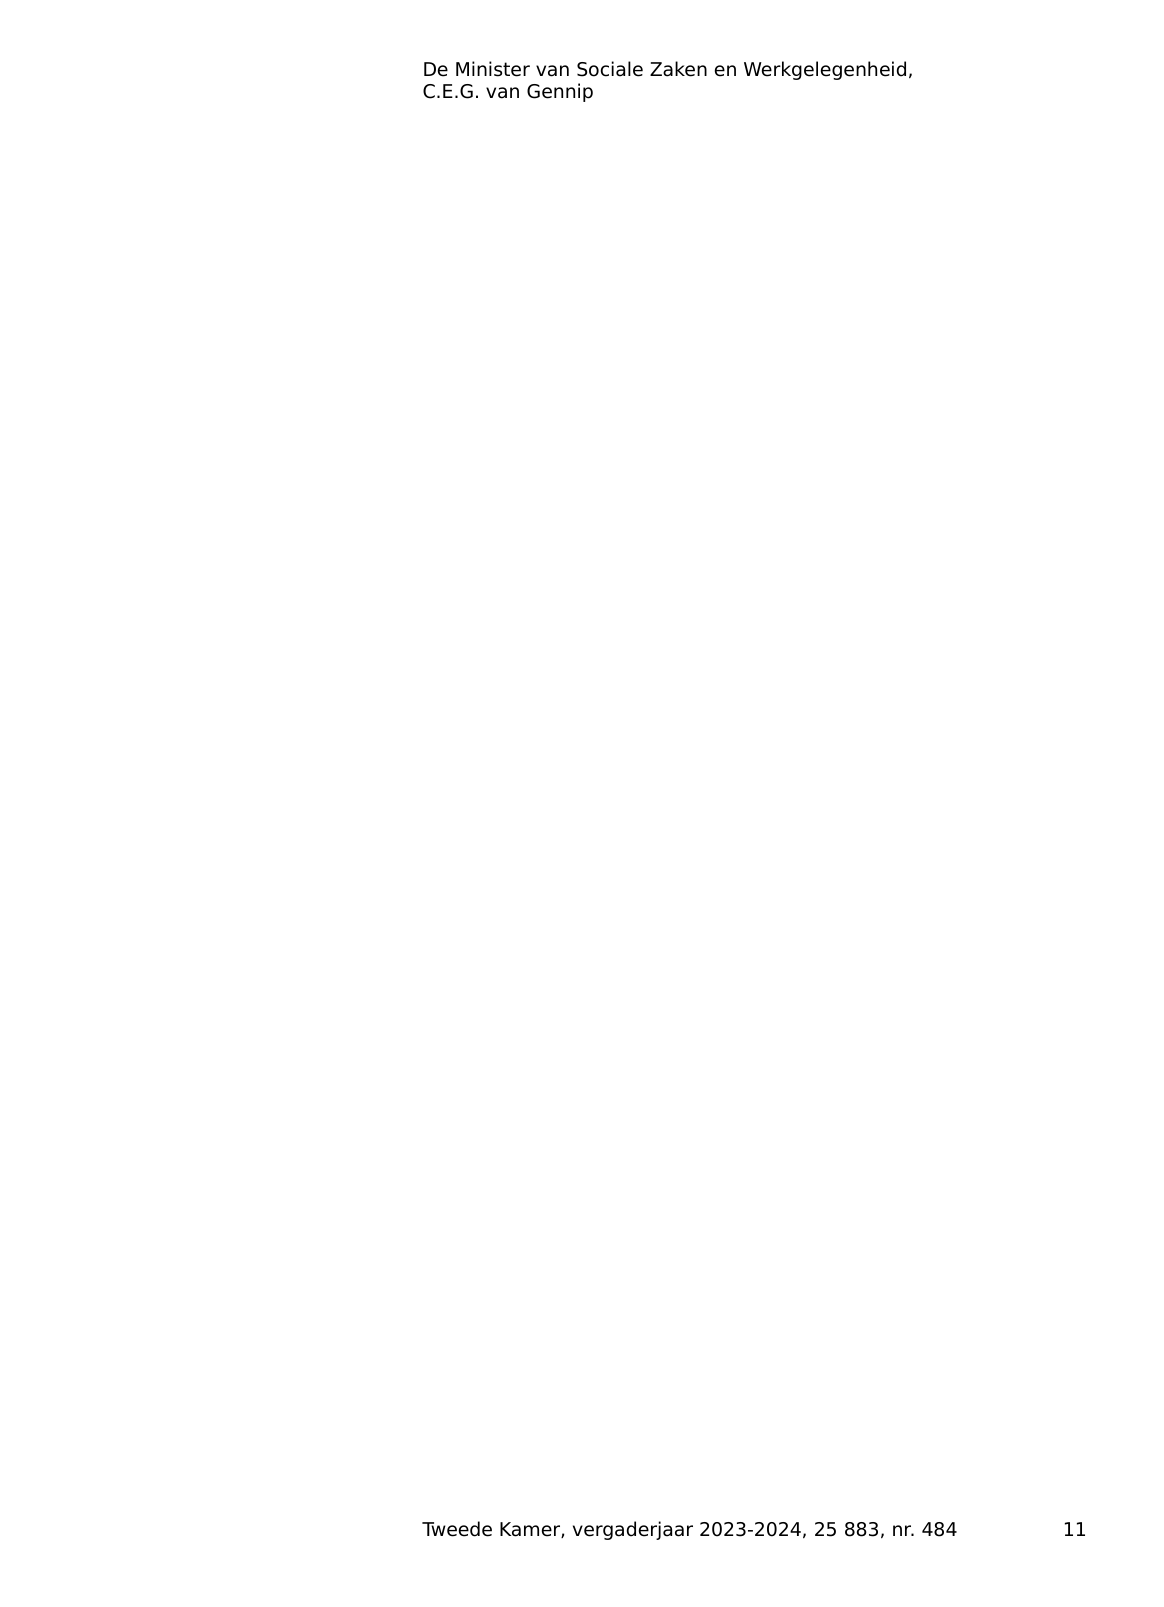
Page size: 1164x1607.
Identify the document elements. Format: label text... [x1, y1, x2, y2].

text De Minister van Sociale Zaken en Werkgelegenheid, C.E.G. van Gennip [422, 59, 1087, 103]
